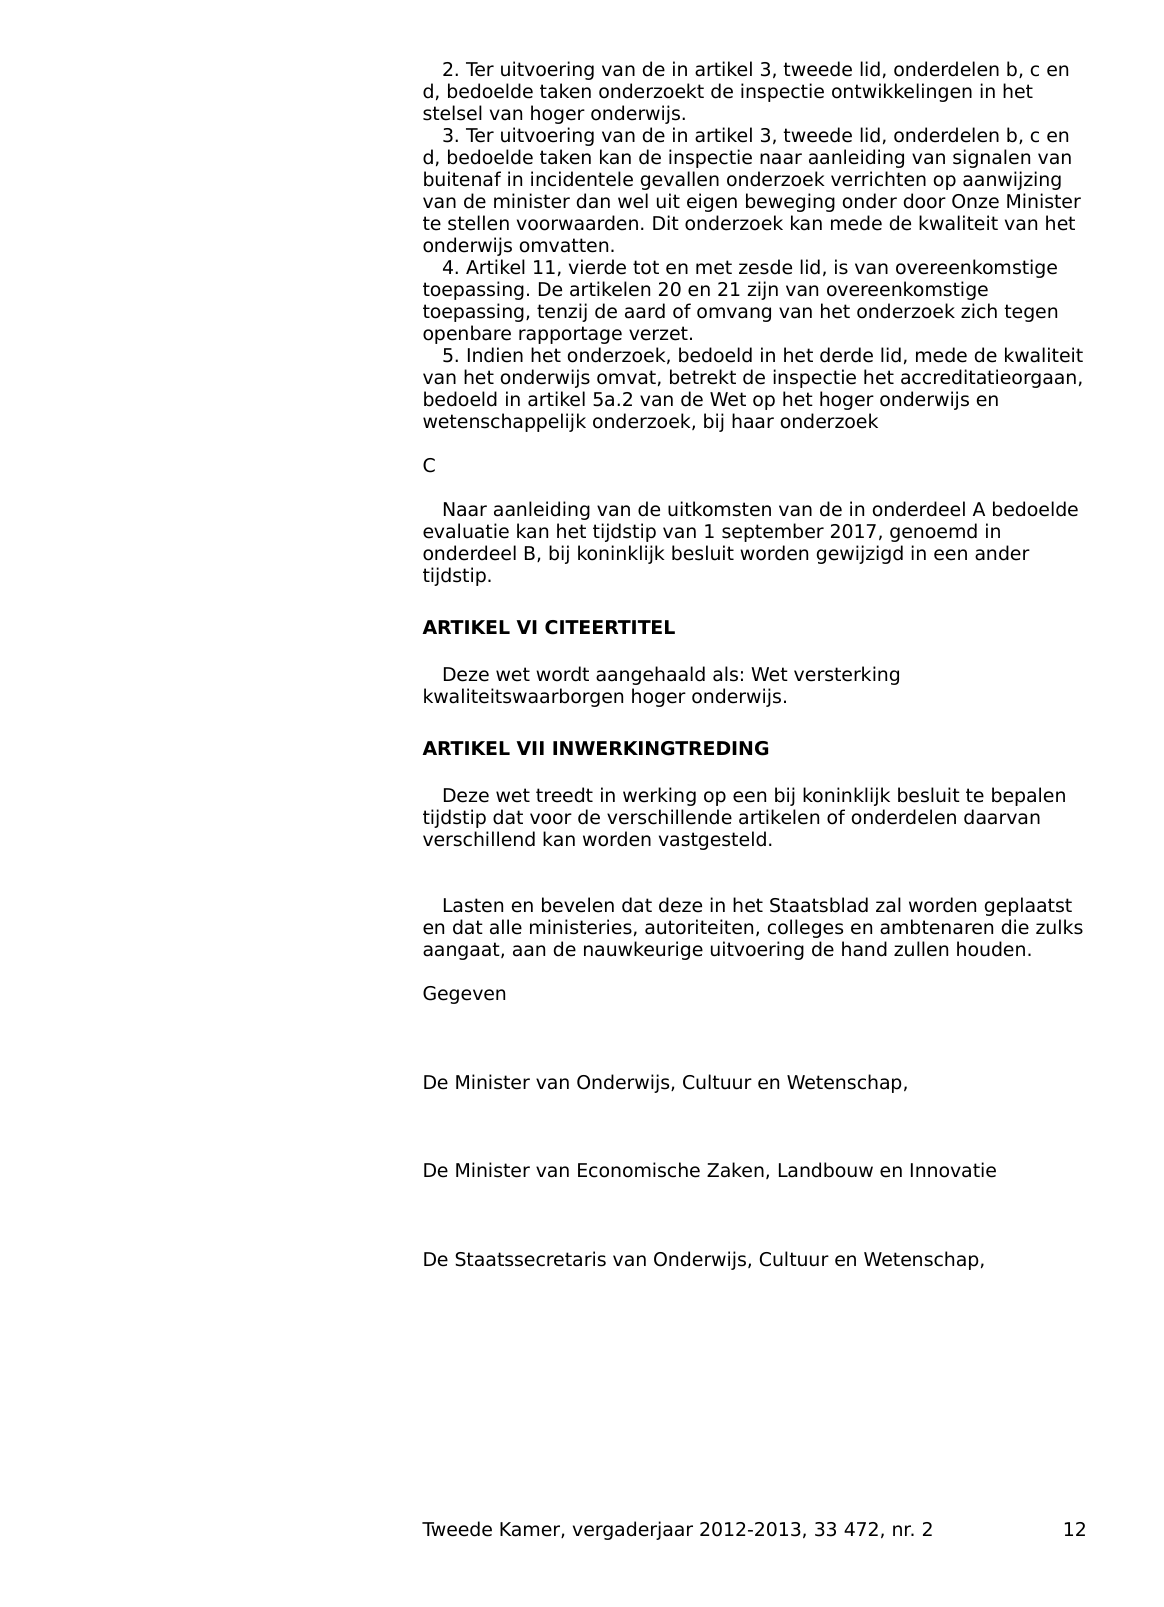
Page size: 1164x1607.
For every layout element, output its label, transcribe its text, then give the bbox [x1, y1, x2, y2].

text Lasten en bevelen dat deze in het Staatsblad zal worden geplaatst en dat alle ministeries, autoriteiten, colleges en ambtenaren die zulks aangaat, aan de nauwkeurige uitvoering de hand zullen houden. [422, 895, 1087, 961]
text Naar aanleiding van de uitkomsten van de in onderdeel A bedoelde evaluatie kan het tijdstip van 1 september 2017, genoemd in onderdeel B, bij koninklijk besluit worden gewijzigd in een ander tijdstip. [422, 499, 1087, 587]
text 4. Artikel 11, vierde tot en met zesde lid, is van overeenkomstige toepassing. De artikelen 20 en 21 zijn van overeenkomstige toepassing, tenzij de aard of omvang van het onderzoek zich tegen openbare rapportage verzet. [422, 257, 1087, 345]
text Gegeven [422, 983, 1087, 1005]
text 2. Ter uitvoering van de in artikel 3, tweede lid, onderdelen b, c en d, bedoelde taken onderzoekt de inspectie ontwikkelingen in het stelsel van hoger onderwijs. [422, 59, 1087, 125]
text C [422, 455, 1087, 477]
text 5. Indien het onderzoek, bedoeld in het derde lid, mede de kwaliteit van het onderwijs omvat, betrekt de inspectie het accreditatieorgaan, bedoeld in artikel 5a.2 van de Wet op het hoger onderwijs en wetenschappelijk onderzoek, bij haar onderzoek [422, 345, 1087, 433]
text Deze wet treedt in werking op een bij koninklijk besluit te bepalen tijdstip dat voor de verschillende artikelen of onderdelen daarvan verschillend kan worden vastgesteld. [422, 785, 1087, 851]
text Deze wet wordt aangehaald als: Wet versterking kwaliteitswaarborgen hoger onderwijs. [422, 664, 1087, 708]
text De Minister van Economische Zaken, Landbouw en Innovatie [422, 1160, 1087, 1182]
text De Staatssecretaris van Onderwijs, Cultuur en Wetenschap, [422, 1249, 1087, 1271]
subtitle ARTIKEL VI CITEERTITEL [422, 617, 1087, 639]
subtitle ARTIKEL VII INWERKINGTREDING [422, 738, 1087, 760]
text 3. Ter uitvoering van de in artikel 3, tweede lid, onderdelen b, c en d, bedoelde taken kan de inspectie naar aanleiding van signalen van buitenaf in incidentele gevallen onderzoek verrichten op aanwijzing van de minister dan wel uit eigen beweging onder door Onze Minister te stellen voorwaarden. Dit onderzoek kan mede de kwaliteit van het onderwijs omvatten. [422, 125, 1087, 257]
text De Minister van Onderwijs, Cultuur en Wetenschap, [422, 1072, 1087, 1094]
